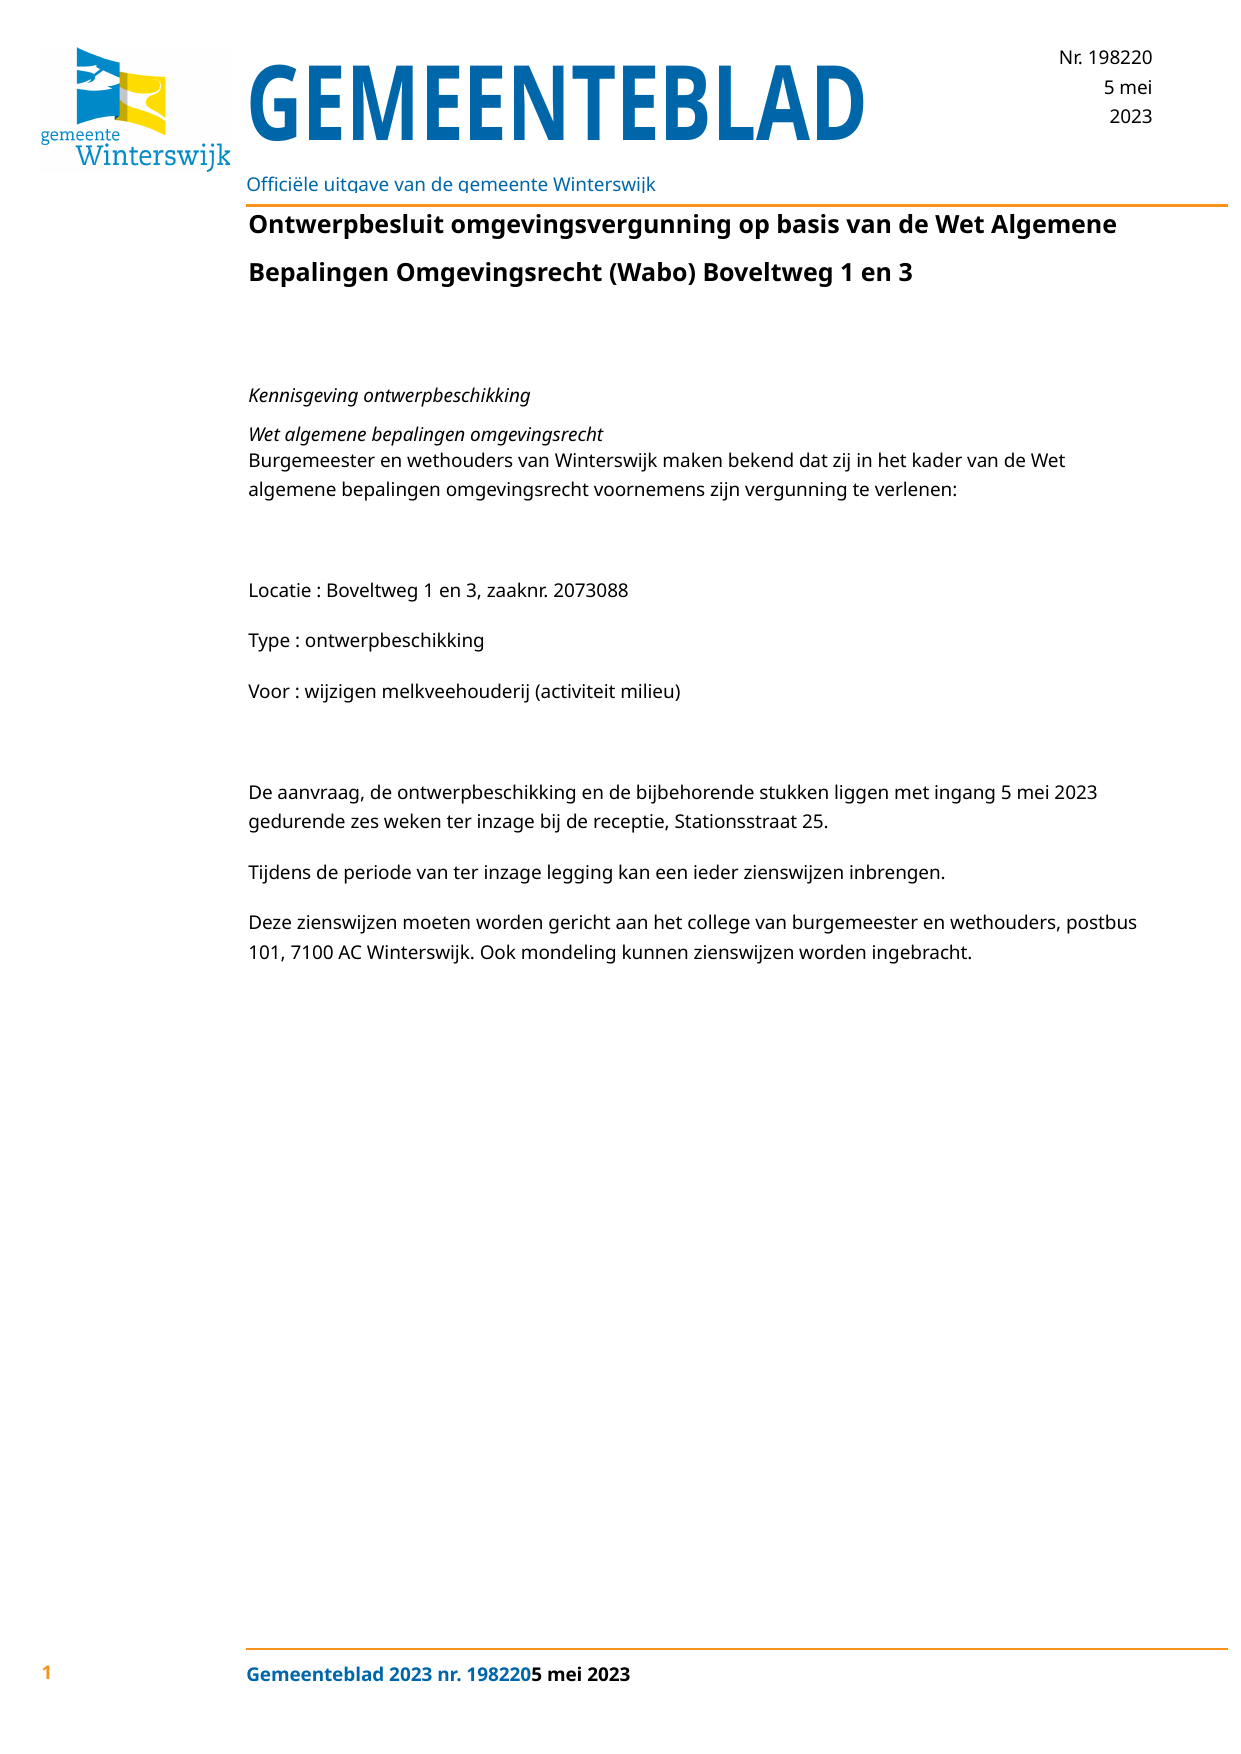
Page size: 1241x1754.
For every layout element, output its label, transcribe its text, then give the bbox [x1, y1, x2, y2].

text Kennisgeving ontwerpbeschikking [248, 382, 1152, 408]
text Tijdens de periode van ter inzage legging kan een ieder zienswijzen inbrengen. [248, 859, 1152, 885]
text De aanvraag, de ontwerpbeschikking en de bijbehorende stukken liggen met ingang 5 mei 2023 gedurende zes weken ter inzage bij de receptie, Stationsstraat 25. [248, 779, 1152, 834]
text Wet algemene bepalingen omgevingsrecht [248, 421, 1152, 447]
text Burgemeester en wethouders van Winterswijk maken bekend dat zij in het kader van de Wet algemene bepalingen omgevingsrecht voornemens zijn vergunning te verlenen: [248, 447, 1152, 502]
picture [225, 153, 231, 162]
picture [41, 47, 231, 172]
text Ontwerpbesluit omgevingsvergunning op basis van de Wet Algemene Bepalingen Omgevingsrecht (Wabo) Boveltweg 1 en 3 [248, 207, 1152, 288]
text Voor : wijzigen melkveehouderij (activiteit milieu) [248, 678, 1152, 704]
text Locatie : Boveltweg 1 en 3, zaaknr. 2073088 [248, 577, 1152, 603]
text Deze zienswijzen moeten worden gericht aan het college van burgemeester en wethouders, postbus 101, 7100 AC Winterswijk. Ook mondeling kunnen zienswijzen worden ingebracht. [248, 909, 1152, 965]
text Type : ontwerpbeschikking [248, 628, 1152, 653]
